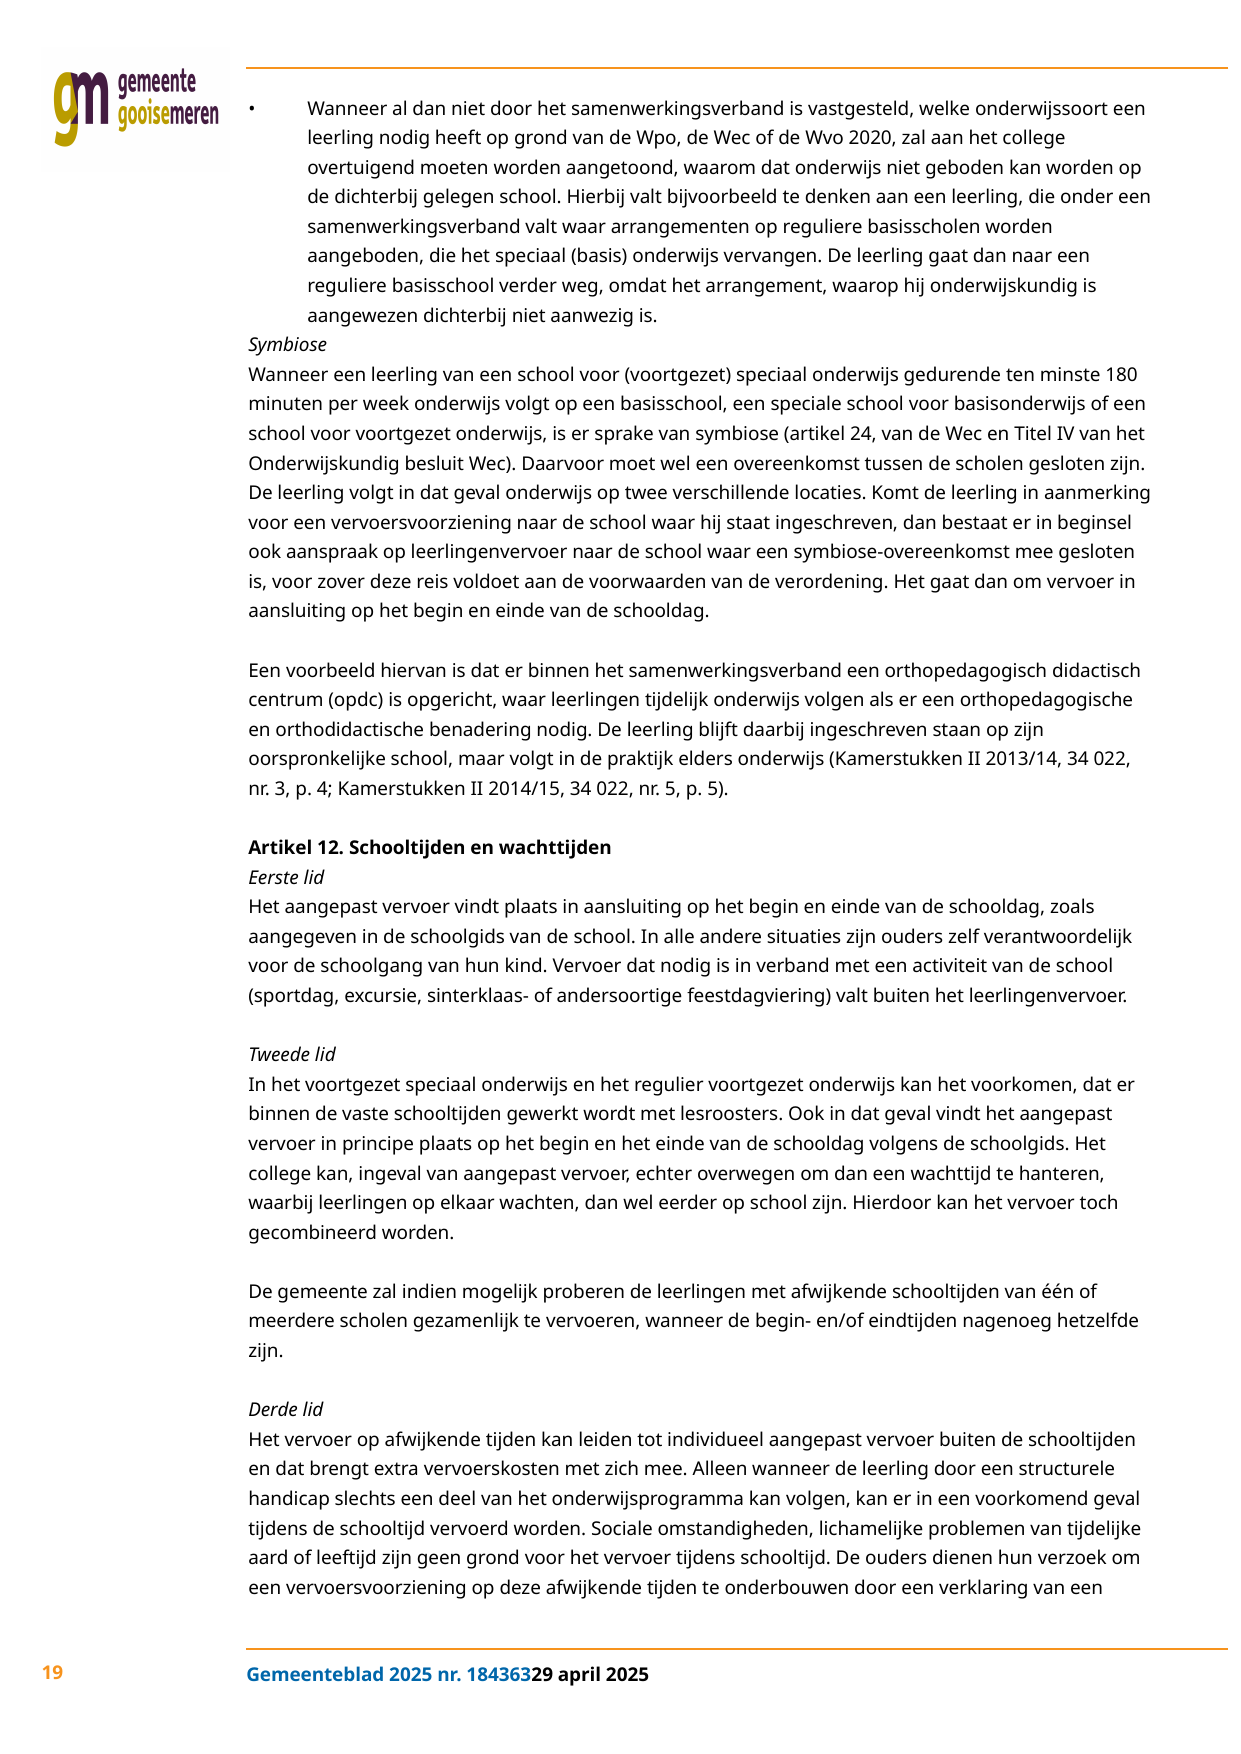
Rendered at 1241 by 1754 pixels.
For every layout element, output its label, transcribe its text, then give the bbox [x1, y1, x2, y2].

text De gemeente zal indien mogelijk proberen de leerlingen met afwijkende schooltijden van één of meerdere scholen gezamenlijk te vervoeren, wanneer de begin- en/of eindtijden nagenoeg hetzelfde zijn. [248, 1278, 1152, 1363]
text Het aangepast vervoer vindt plaats in aansluiting op het begin en einde van de schooldag, zoals aangegeven in de schoolgids van de school. In alle andere situaties zijn ouders zelf verantwoordelijk voor de schoolgang van hun kind. Vervoer dat nodig is in verband met een activiteit van de school (sportdag, excursie, sinterklaas- of andersoortige feestdagviering) valt buiten het leerlingenvervoer. [248, 893, 1152, 1008]
text In het voortgezet speciaal onderwijs en het regulier voortgezet onderwijs kan het voorkomen, dat er binnen de vaste schooltijden gewerkt wordt met lesroosters. Ook in dat geval vindt het aangepast vervoer in principe plaats op het begin en het einde van de schooldag volgens de schoolgids. Het college kan, ingeval van aangepast vervoer, echter overwegen om dan een wachttijd te hanteren, waarbij leerlingen op elkaar wachten, dan wel eerder op school zijn. Hierdoor kan het vervoer toch gecombineerd worden. [248, 1071, 1152, 1245]
text Eerste lid [248, 864, 1152, 890]
text Het vervoer op afwijkende tijden kan leiden tot individueel aangepast vervoer buiten de schooltijden en dat brengt extra vervoerskosten met zich mee. Alleen wanneer de leerling door een structurele handicap slechts een deel van het onderwijsprogramma kan volgen, kan er in een voorkomend geval tijdens de schooltijd vervoerd worden. Sociale omstandigheden, lichamelijke problemen van tijdelijke aard of leeftijd zijn geen grond voor het vervoer tijdens schooltijd. De ouders dienen hun verzoek om een vervoersvoorziening op deze afwijkende tijden te onderbouwen door een verklaring van een [248, 1426, 1152, 1600]
text Tweede lid [248, 1041, 1152, 1067]
text Symbiose [248, 331, 1152, 357]
list Wanneer al dan niet door het samenwerkingsverband is vastgesteld, welke onderwijssoort een leerling nodig heeft op grond van de Wpo, de Wec of de Wvo 2020, zal aan het college overtuigend moeten worden aangetoond, waarom dat onderwijs niet geboden kan worden op de dichterbij gelegen school. Hierbij valt bijvoorbeeld te denken aan een leerling, die onder een samenwerkingsverband valt waar arrangementen op reguliere basisscholen worden aangeboden, die het speciaal (basis) onderwijs vervangen. De leerling gaat dan naar een reguliere basisschool verder weg, omdat het arrangement, waarop hij onderwijskundig is aangewezen dichterbij niet aanwezig is. [248, 95, 1152, 328]
text Een voorbeeld hiervan is dat er binnen het samenwerkingsverband een orthopedagogisch didactisch centrum (opdc) is opgericht, waar leerlingen tijdelijk onderwijs volgen als er een orthopedagogische en orthodidactische benadering nodig. De leerling blijft daarbij ingeschreven staan op zijn oorspronkelijke school, maar volgt in de praktijk elders onderwijs (Kamerstukken II 2013/14, 34 022, nr. 3, p. 4; Kamerstukken II 2014/15, 34 022, nr. 5, p. 5). [248, 657, 1152, 801]
text Artikel 12. Schooltijden en wachttijden [248, 834, 1152, 860]
text Wanneer een leerling van een school voor (voortgezet) speciaal onderwijs gedurende ten minste 180 minuten per week onderwijs volgt op een basisschool, een speciale school voor basisonderwijs of een school voor voortgezet onderwijs, is er sprake van symbiose (artikel 24, van de Wec en Titel IV van het Onderwijskundig besluit Wec). Daarvoor moet wel een overeenkomst tussen de scholen gesloten zijn. De leerling volgt in dat geval onderwijs op twee verschillende locaties. Komt de leerling in aanmerking voor een vervoersvoorziening naar de school waar hij staat ingeschreven, dan bestaat er in beginsel ook aanspraak op leerlingenvervoer naar de school waar een symbiose-overeenkomst mee gesloten is, voor zover deze reis voldoet aan de voorwaarden van de verordening. Het gaat dan om vervoer in aansluiting op het begin en einde van de schooldag. [248, 361, 1152, 623]
picture [41, 47, 231, 172]
text Derde lid [248, 1396, 1152, 1422]
